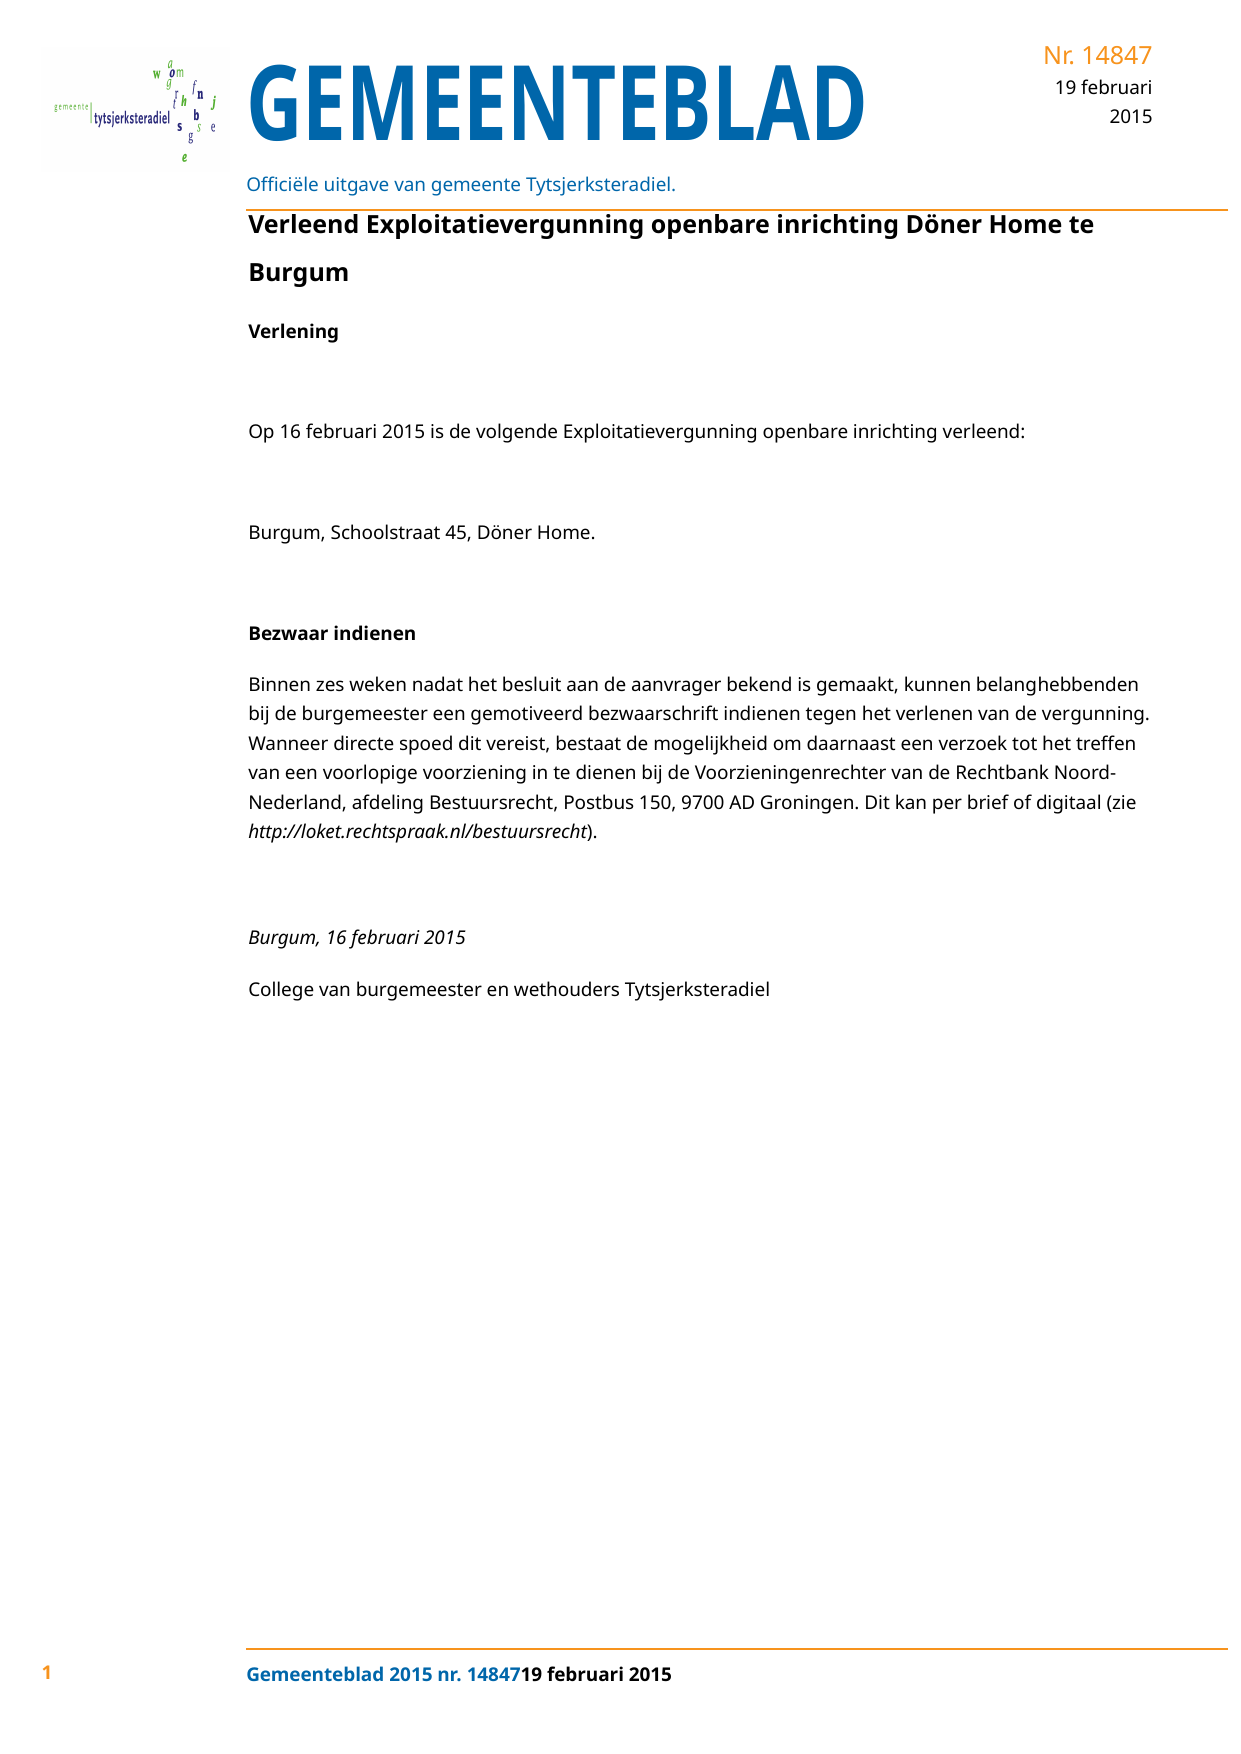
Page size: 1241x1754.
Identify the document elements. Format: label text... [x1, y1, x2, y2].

text College van burgemeester en wethouders Tytsjerksteradiel [248, 976, 1152, 1002]
text Bezwaar indienen [248, 620, 1152, 646]
text Burgum, 16 februari 2015 [248, 924, 1152, 950]
picture [41, 47, 231, 172]
text Burgum, Schoolstraat 45, Döner Home. [248, 519, 1152, 545]
text Verlening [248, 318, 1152, 344]
text Verleend Exploitatievergunning openbare inrichting Döner Home te Burgum [248, 211, 1152, 288]
text Op 16 februari 2015 is de volgende Exploitatievergunning openbare inrichting ver­leend: [248, 419, 1152, 444]
text Binnen zes weken nadat het besluit aan de aanvrager bekend is gemaakt, kunnen belang­hebbenden bij de burgemeester een gemotiveerd bezwaarschrift indienen tegen het verlenen van de ver­gunning. Wanneer directe spoed dit vereist, bestaat de mogelijkheid om daarnaast een verzoek tot het treffen van een voorlopige voorziening in te dienen bij de Voorzieningenrechter van de Rechtbank Noord-Nederland, afdeling Bestuursrecht, Postbus 150, 9700 AD Groningen. Dit kan per brief of digitaal (zie http://loket.rechtspraak.nl/bestuursrecht). [248, 671, 1152, 844]
